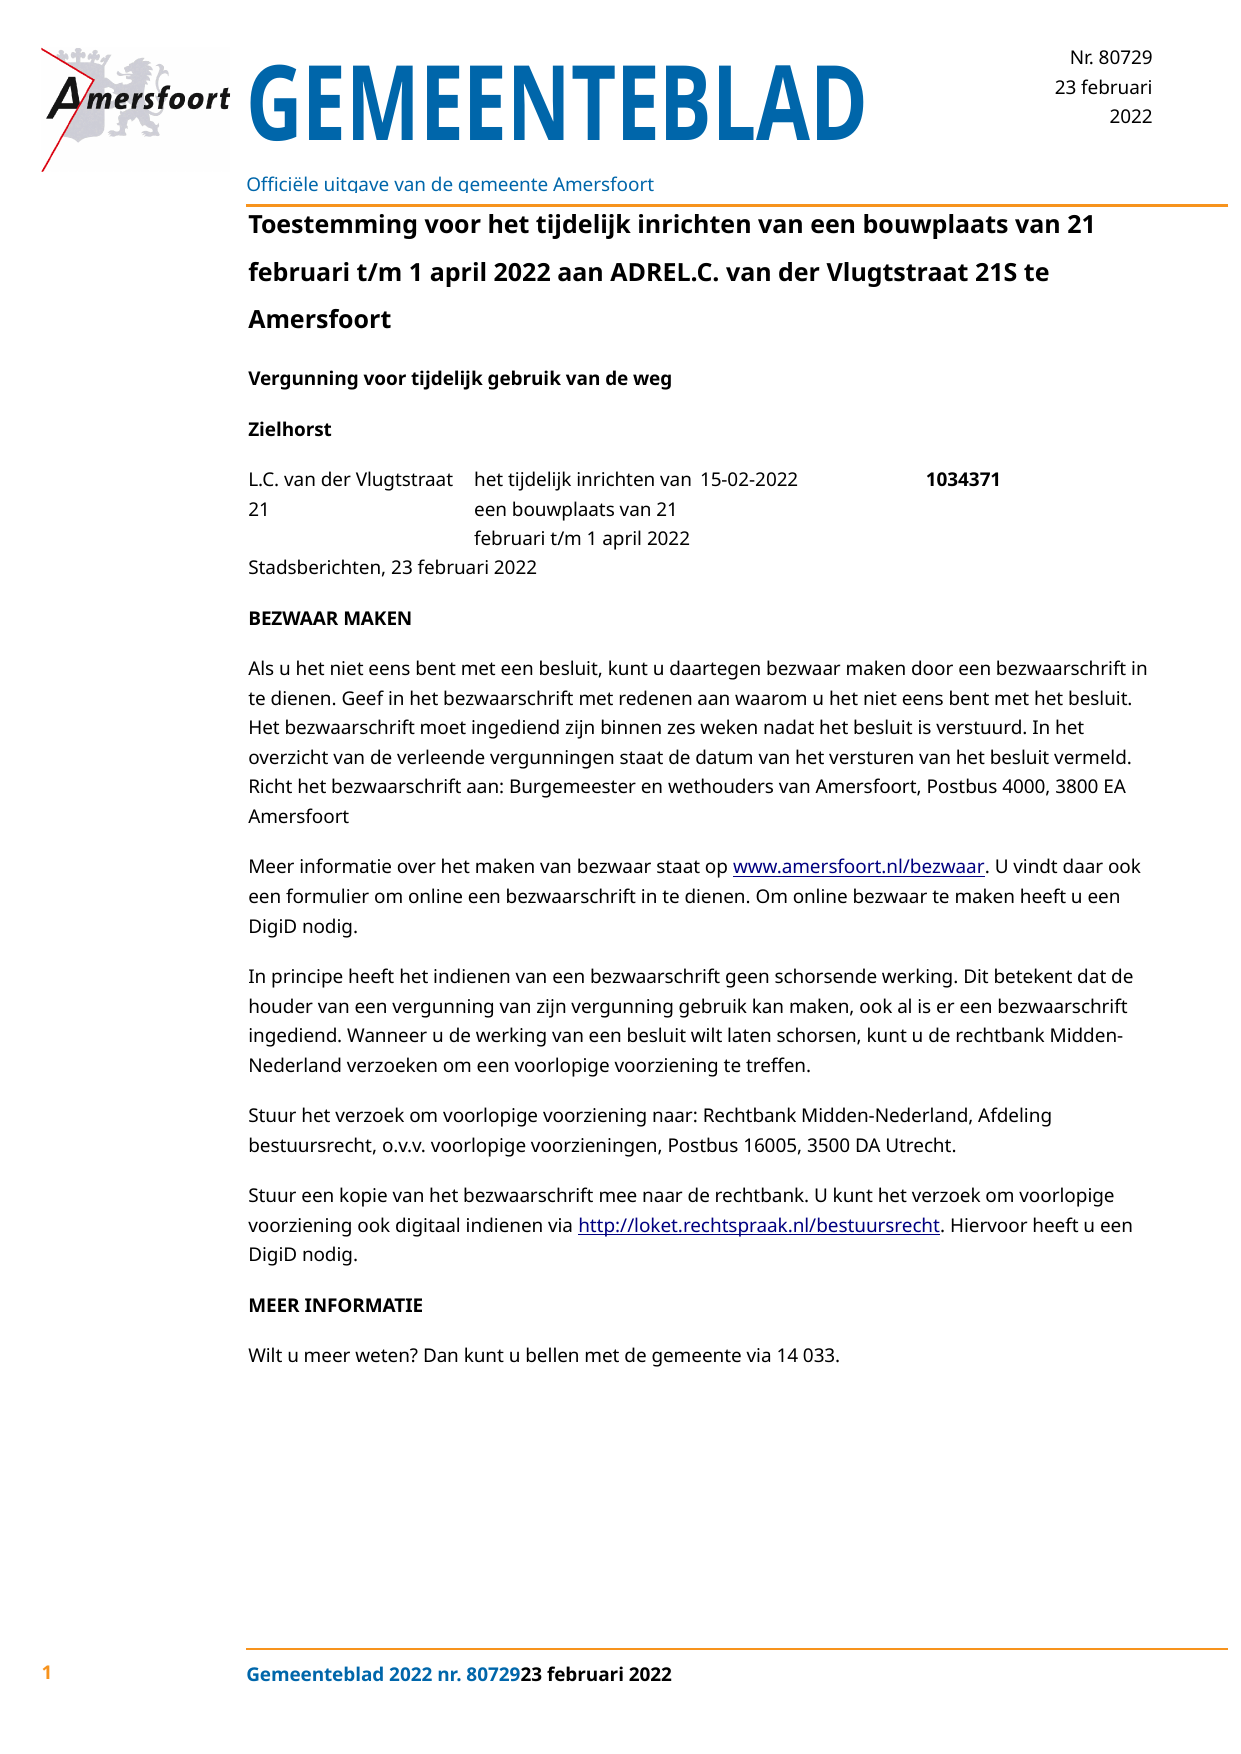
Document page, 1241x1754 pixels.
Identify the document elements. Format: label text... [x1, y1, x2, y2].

text Wilt u meer weten? Dan kunt u bellen met de gemeente via 14 033. [248, 1342, 1152, 1368]
text Als u het niet eens bent met een besluit, kunt u daartegen bezwaar maken door een bezwaarschrift in te dienen. Geef in het bezwaarschrift met redenen aan waarom u het niet eens bent met het besluit. Het bezwaarschrift moet ingediend zijn binnen zes weken nadat het besluit is verstuurd. In het overzicht van de verleende vergunningen staat de datum van het versturen van het besluit vermeld. Richt het bezwaarschrift aan: Burgemeester en wethouders van Amersfoort, Postbus 4000, 3800 EA Amersfoort [248, 655, 1152, 829]
picture [41, 47, 231, 172]
text MEER INFORMATIE [248, 1292, 1152, 1318]
text Stuur het verzoek om voorlopige voorziening naar: Rechtbank Midden-Nederland, Afdeling bestuursrecht, o.v.v. voorlopige voorzieningen, Postbus 16005, 3500 DA Utrecht. [248, 1102, 1152, 1158]
text Stuur een kopie van het bezwaarschrift mee naar de rechtbank. U kunt het verzoek om voorlopige voorziening ook digitaal indienen via http://loket.rechtspraak.nl/bestuursrecht. Hiervoor heeft u een DigiD nodig. [248, 1182, 1152, 1267]
table_header 1034371 [926, 466, 1152, 551]
text Vergunning voor tijdelijk gebruik van de weg [248, 366, 1152, 391]
table_header het tijdelijk inrichten van een bouwplaats van 21 februari t/m 1 april 2022 [474, 466, 700, 551]
table_header L.C. van der Vlugtstraat 21 [248, 466, 474, 551]
text Stadsberichten, 23 februari 2022 [248, 554, 1152, 580]
text Toestemming voor het tijdelijk inrichten van een bouwplaats van 21 februari t/m 1 april 2022 aan ADREL.C. van der Vlugtstraat 21S te Amersfoort [248, 207, 1152, 336]
text In principe heeft het indienen van een bezwaarschrift geen schorsende werking. Dit betekent dat de houder van een vergunning van zijn vergunning gebruik kan maken, ook al is er een bezwaarschrift ingediend. Wanneer u de werking van een besluit wilt laten schorsen, kunt u de rechtbank Midden-Nederland verzoeken om een voorlopige voorziening te treffen. [248, 963, 1152, 1078]
table_header 15-02-2022 [700, 466, 926, 551]
text BEZWAAR MAKEN [248, 605, 1152, 631]
text Meer informatie over het maken van bezwaar staat op www.amersfoort.nl/bezwaar. U vindt daar ook een formulier om online een bezwaarschrift in te dienen. Om online bezwaar te maken heeft u een DigiD nodig. [248, 854, 1152, 939]
text Zielhorst [248, 416, 1152, 442]
